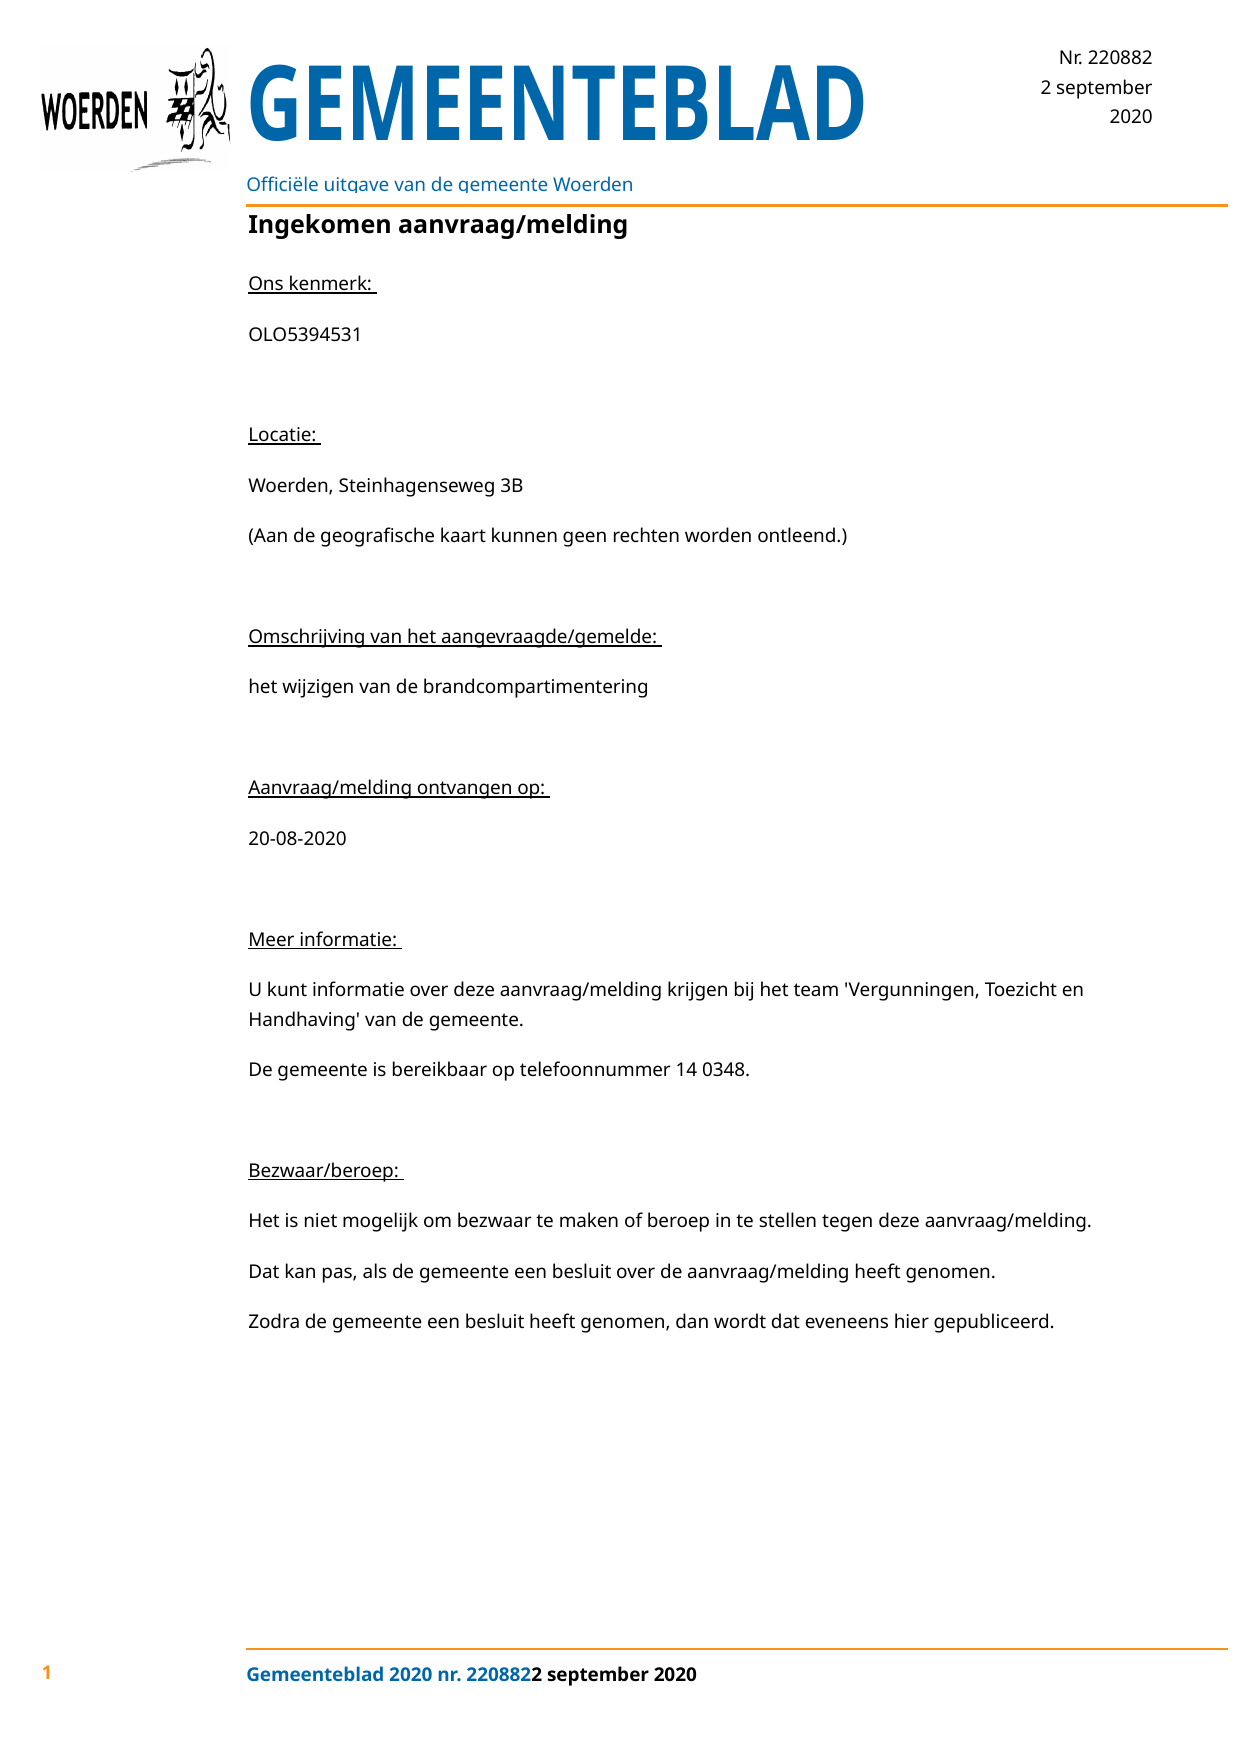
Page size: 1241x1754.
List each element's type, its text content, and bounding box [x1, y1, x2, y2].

text Dat kan pas, als de gemeente een besluit over de aanvraag/melding heeft genomen. [248, 1258, 1152, 1283]
text Omschrijving van het aangevraagde/gemelde: [248, 623, 1152, 649]
text Locatie: [248, 422, 1152, 447]
text De gemeente is bereikbaar op telefoonnummer 14 0348. [248, 1056, 1152, 1082]
text Zodra de gemeente een besluit heeft genomen, dan wordt dat eveneens hier gepubliceerd. [248, 1308, 1152, 1334]
text Aanvraag/melding ontvangen op: [248, 774, 1152, 800]
text Ons kenmerk: [248, 270, 1152, 296]
text Meer informatie: [248, 926, 1152, 951]
text OLO5394531 [248, 321, 1152, 346]
text 20-08-2020 [248, 825, 1152, 851]
text het wijzigen van de brandcompartimentering [248, 674, 1152, 699]
text Bezwaar/beroep: [248, 1157, 1152, 1183]
text Woerden, Steinhagenseweg 3B [248, 472, 1152, 498]
picture [41, 47, 231, 172]
text (Aan de geografische kaart kunnen geen rechten worden ontleend.) [248, 522, 1152, 548]
text U kunt informatie over deze aanvraag/melding krijgen bij het team 'Vergunningen, Toezicht en Handhaving' van de gemeente. [248, 976, 1152, 1031]
text Het is niet mogelijk om bezwaar te maken of beroep in te stellen tegen deze aanvraag/melding. [248, 1207, 1152, 1233]
text Ingekomen aanvraag/melding [248, 207, 1152, 241]
